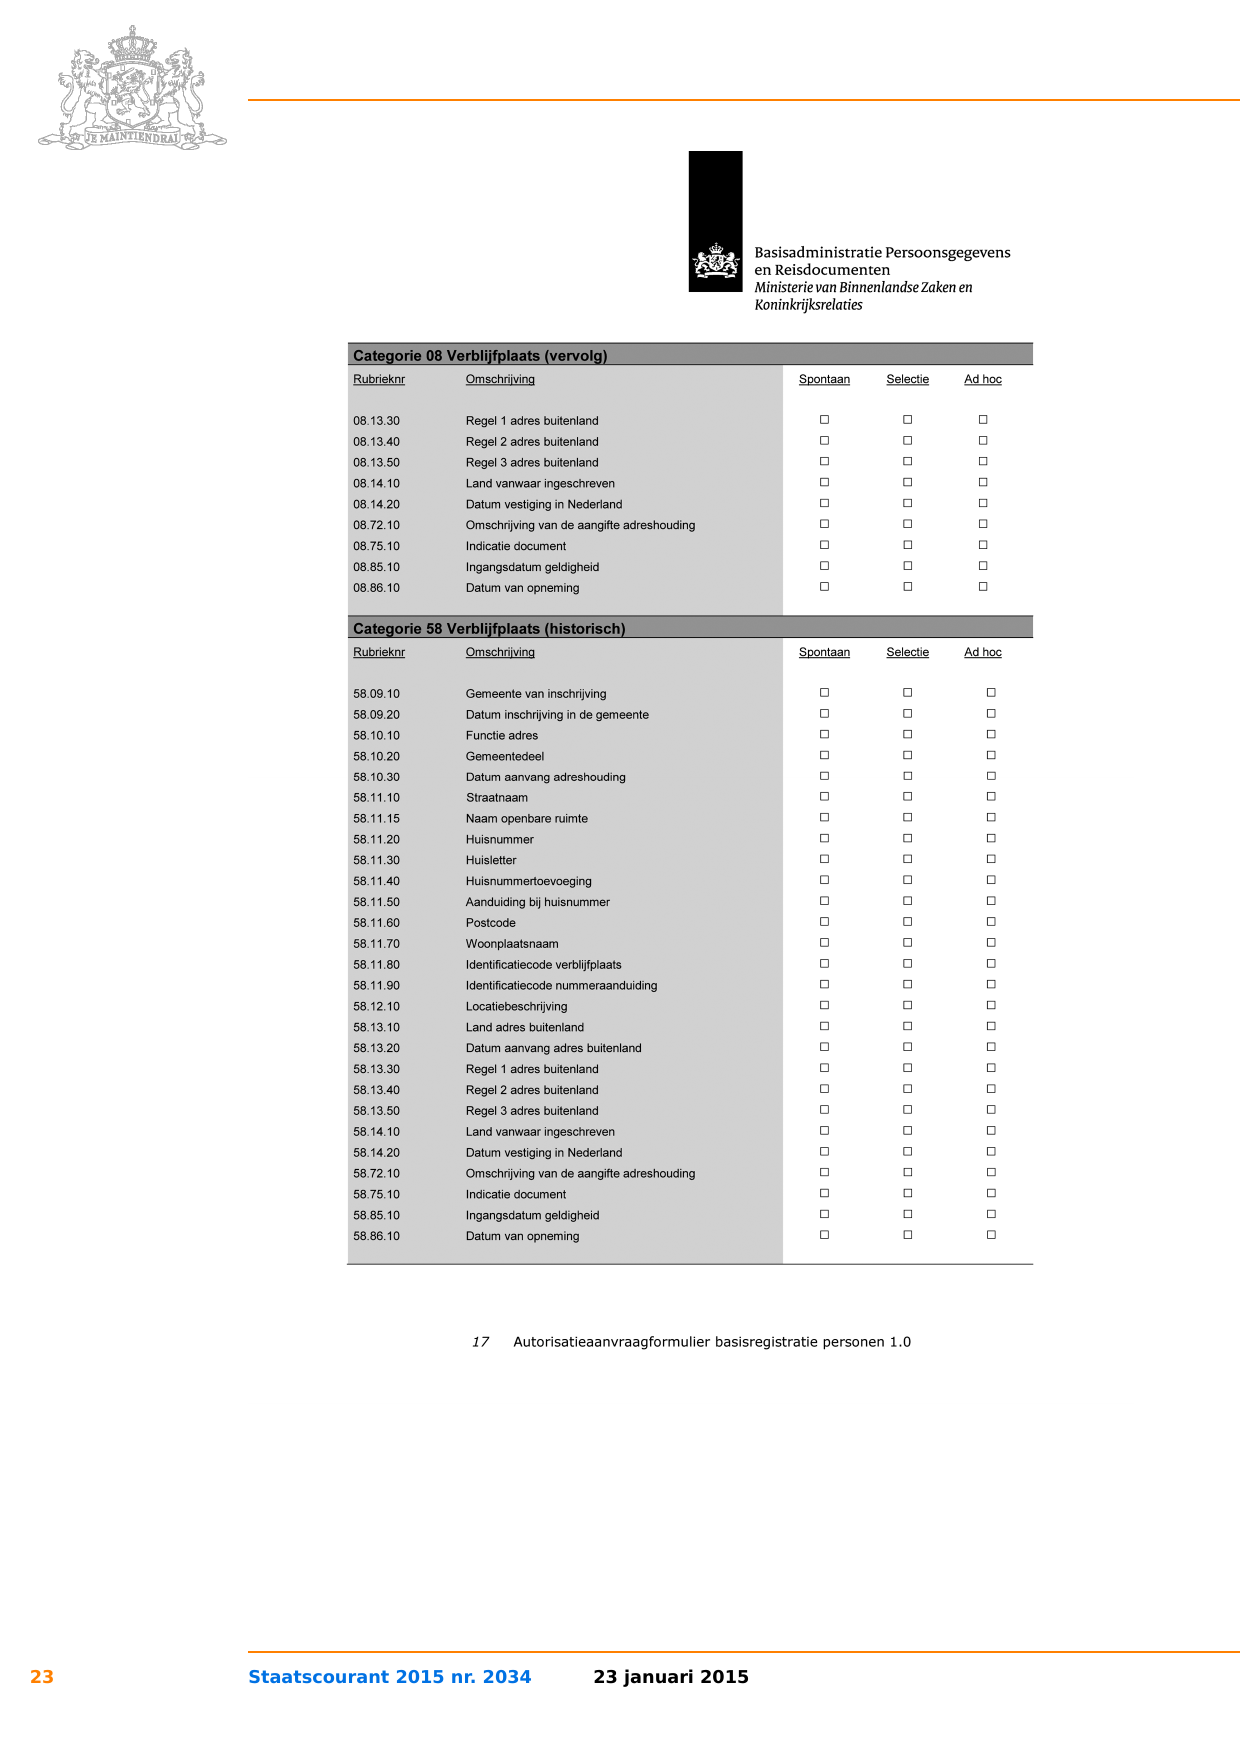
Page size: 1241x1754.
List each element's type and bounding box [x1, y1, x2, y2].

picture [248, 151, 1134, 1404]
picture [38, 25, 227, 150]
